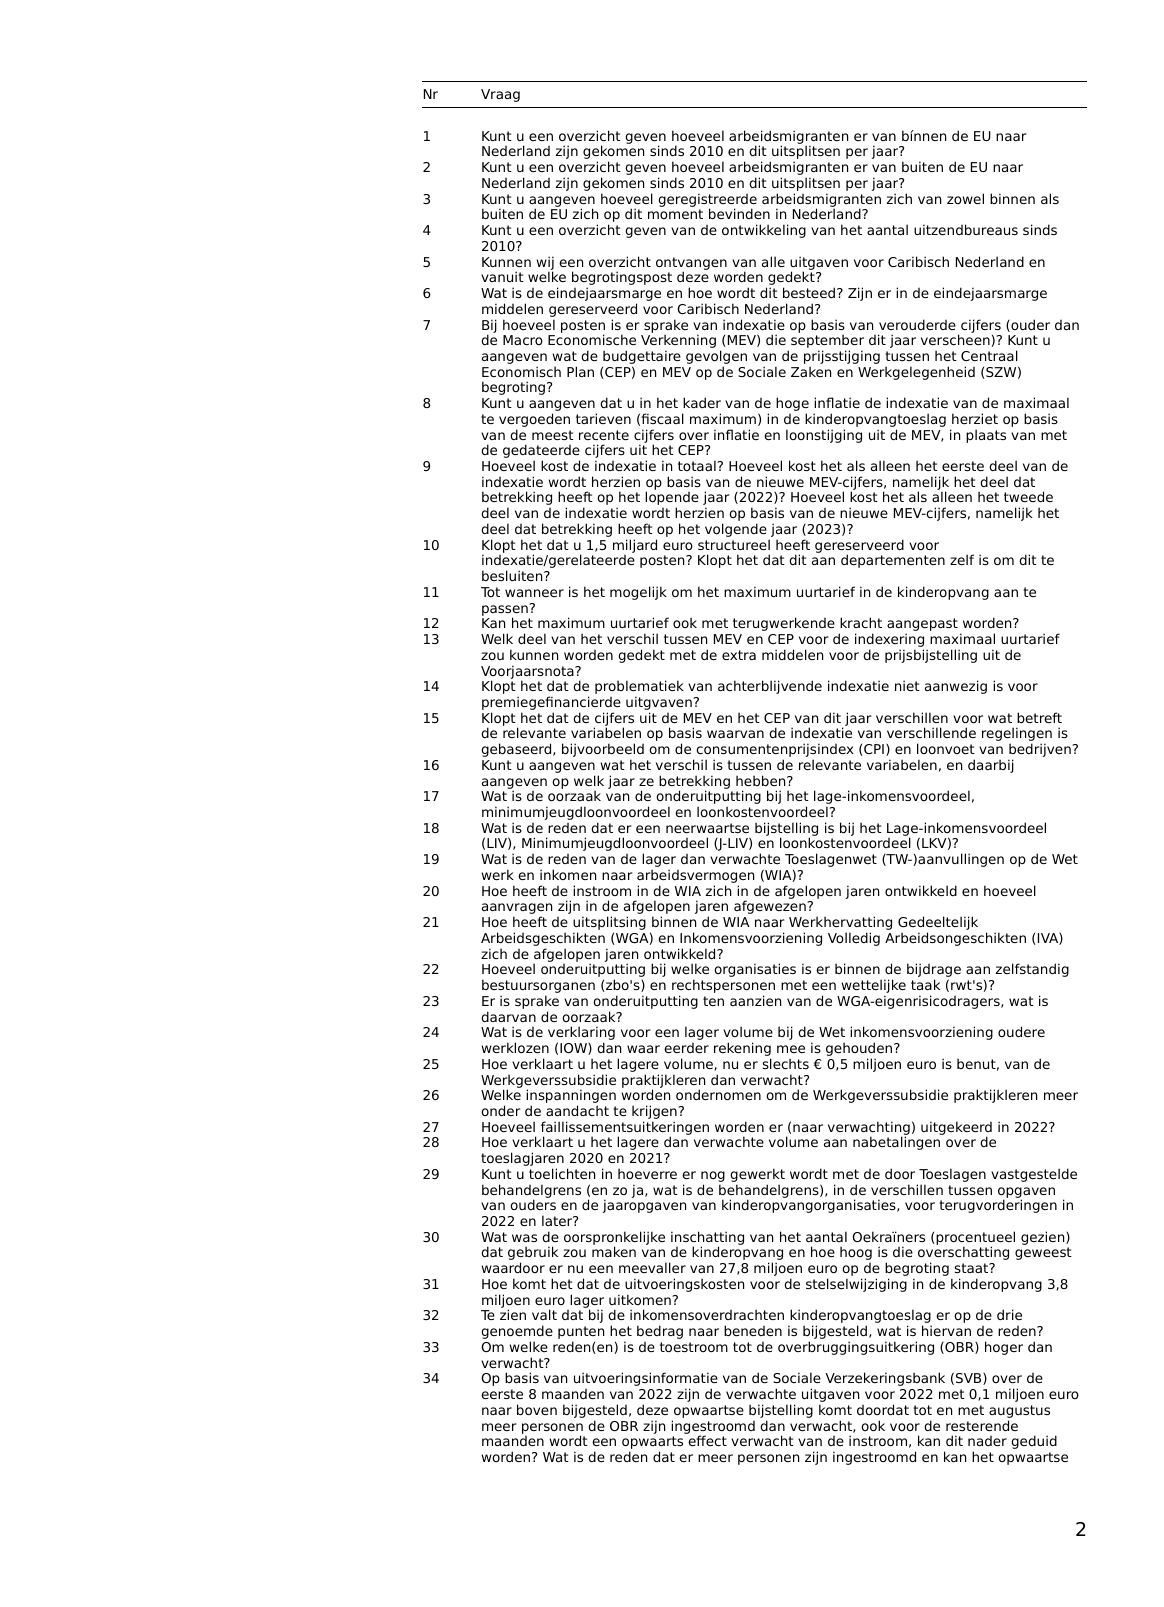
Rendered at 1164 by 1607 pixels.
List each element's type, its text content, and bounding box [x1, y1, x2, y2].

table_cell Kunt u een overzicht geven hoeveel arbeidsmigranten er van buiten de EU naar Nederland zijn gekomen sinds 2010 en dit uitsplitsen per jaar? [475, 160, 1087, 191]
table_cell 11 [422, 585, 475, 616]
table_cell 19 [422, 852, 475, 883]
table_cell Hoeveel faillissementsuitkeringen worden er (naar verwachting) uitgekeerd in 2022? [475, 1120, 1087, 1135]
table_cell 25 [422, 1057, 475, 1088]
table_cell Wat is de oorzaak van de onderuitputting bij het lage-inkomensvoordeel, minimumjeugdloonvoordeel en loonkostenvoordeel? [475, 789, 1087, 821]
table_cell 5 [422, 254, 475, 286]
table_cell Klopt het dat de cijfers uit de MEV en het CEP van dit jaar verschillen voor wat betreft de relevante variabelen op basis waarvan de indexatie van verschillende regelingen is gebaseerd, bijvoorbeeld om de consumentenprijsindex (CPI) en loonvoet van bedrijven? [475, 711, 1087, 758]
table_cell [475, 108, 1087, 128]
table_cell 2 [422, 160, 475, 191]
table_cell 3 [422, 191, 475, 223]
table_cell 34 [422, 1371, 475, 1466]
table_cell 8 [422, 396, 475, 459]
table_cell Wat is de reden dat er een neerwaartse bijstelling is bij het Lage-inkomensvoordeel (LIV), Minimumjeugdloonvoordeel (J-LIV) en loonkostenvoordeel (LKV)? [475, 821, 1087, 852]
table_cell Bij hoeveel posten is er sprake van indexatie op basis van verouderde cijfers (ouder dan de Macro Economische Verkenning (MEV) die september dit jaar verscheen)? Kunt u aangeven wat de budgettaire gevolgen van de prijsstijging tussen het Centraal Economisch Plan (CEP) en MEV op de Sociale Zaken en Werkgelegenheid (SZW) begroting? [475, 317, 1087, 396]
table_cell Kunt u een overzicht geven hoeveel arbeidsmigranten er van bínnen de EU naar Nederland zijn gekomen sinds 2010 en dit uitsplitsen per jaar? [475, 129, 1087, 160]
table_cell 7 [422, 317, 475, 396]
table_cell [422, 108, 475, 128]
table_cell 32 [422, 1308, 475, 1340]
table_cell Om welke reden(en) is de toestroom tot de overbruggingsuitkering (OBR) hoger dan verwacht? [475, 1340, 1087, 1371]
table_cell 13 [422, 632, 475, 679]
table_cell Welke inspanningen worden ondernomen om de Werkgeverssubsidie praktijkleren meer onder de aandacht te krijgen? [475, 1088, 1087, 1119]
table_cell Kan het maximum uurtarief ook met terugwerkende kracht aangepast worden? [475, 616, 1087, 632]
table_cell 33 [422, 1340, 475, 1371]
table_cell 24 [422, 1025, 475, 1057]
table_cell 26 [422, 1088, 475, 1119]
table_cell 1 [422, 129, 475, 160]
table_cell Kunt u aangeven dat u in het kader van de hoge inflatie de indexatie van de maximaal te vergoeden tarieven (fiscaal maximum) in de kinderopvangtoeslag herziet op basis van de meest recente cijfers over inflatie en loonstijging uit de MEV, in plaats van met de gedateerde cijfers uit het CEP? [475, 396, 1087, 459]
table_cell 28 [422, 1135, 475, 1167]
table_header Nr [422, 82, 475, 107]
table_cell 21 [422, 915, 475, 962]
table_cell Kunt u een overzicht geven van de ontwikkeling van het aantal uitzendbureaus sinds 2010? [475, 223, 1087, 254]
table_cell 16 [422, 758, 475, 789]
table_cell Er is sprake van onderuitputting ten aanzien van de WGA-eigenrisicodragers, wat is daarvan de oorzaak? [475, 994, 1087, 1025]
table_cell Hoeveel kost de indexatie in totaal? Hoeveel kost het als alleen het eerste deel van de indexatie wordt herzien op basis van de nieuwe MEV-cijfers, namelijk het deel dat betrekking heeft op het lopende jaar (2022)? Hoeveel kost het als alleen het tweede deel van de indexatie wordt herzien op basis van de nieuwe MEV-cijfers, namelijk het deel dat betrekking heeft op het volgende jaar (2023)? [475, 459, 1087, 537]
table_cell 4 [422, 223, 475, 254]
table_cell Hoe komt het dat de uitvoeringskosten voor de stelselwijziging in de kinderopvang 3,8 miljoen euro lager uitkomen? [475, 1277, 1087, 1308]
table_cell 12 [422, 616, 475, 632]
table_cell Op basis van uitvoeringsinformatie van de Sociale Verzekeringsbank (SVB) over de eerste 8 maanden van 2022 zijn de verwachte uitgaven voor 2022 met 0,1 miljoen euro naar boven bijgesteld, deze opwaartse bijstelling komt doordat tot en met augustus meer personen de OBR zijn ingestroomd dan verwacht, ook voor de resterende maanden wordt een opwaarts effect verwacht van de instroom, kan dit nader geduid worden? Wat is de reden dat er meer personen zijn ingestroomd en kan het opwaartse [475, 1371, 1087, 1466]
table_cell 6 [422, 286, 475, 317]
table_cell Welk deel van het verschil tussen MEV en CEP voor de indexering maximaal uurtarief zou kunnen worden gedekt met de extra middelen voor de prijsbijstelling uit de Voorjaarsnota? [475, 632, 1087, 679]
table_cell 30 [422, 1230, 475, 1277]
table_cell Kunt u aangeven wat het verschil is tussen de relevante variabelen, en daarbij aangeven op welk jaar ze betrekking hebben? [475, 758, 1087, 789]
table_cell Klopt het dat de problematiek van achterblijvende indexatie niet aanwezig is voor premiegefinancierde uitgvaven? [475, 679, 1087, 711]
table_cell 22 [422, 962, 475, 994]
table_cell 18 [422, 821, 475, 852]
table_cell Kunnen wij een overzicht ontvangen van alle uitgaven voor Caribisch Nederland en vanuit welke begrotingspost deze worden gedekt? [475, 254, 1087, 286]
table_cell 17 [422, 789, 475, 821]
table_cell Wat is de verklaring voor een lager volume bij de Wet inkomensvoorziening oudere werklozen (IOW) dan waar eerder rekening mee is gehouden? [475, 1025, 1087, 1057]
table_cell 15 [422, 711, 475, 758]
table_cell 14 [422, 679, 475, 711]
table_cell Hoe heeft de uitsplitsing binnen de WIA naar Werkhervatting Gedeeltelijk Arbeidsgeschikten (WGA) en Inkomensvoorziening Volledig Arbeidsongeschikten (IVA) zich de afgelopen jaren ontwikkeld? [475, 915, 1087, 962]
table_cell Hoe verklaart u het lagere volume, nu er slechts € 0,5 miljoen euro is benut, van de Werkgeverssubsidie praktijkleren dan verwacht? [475, 1057, 1087, 1088]
table_cell Kunt u aangeven hoeveel geregistreerde arbeidsmigranten zich van zowel binnen als buiten de EU zich op dit moment bevinden in Nederland? [475, 191, 1087, 223]
table_cell Te zien valt dat bij de inkomensoverdrachten kinderopvangtoeslag er op de drie genoemde punten het bedrag naar beneden is bijgesteld, wat is hiervan de reden? [475, 1308, 1087, 1340]
table_cell Klopt het dat u 1,5 miljard euro structureel heeft gereserveerd voor indexatie/gerelateerde posten? Klopt het dat dit aan departementen zelf is om dit te besluiten? [475, 538, 1087, 585]
table_cell Wat is de eindejaarsmarge en hoe wordt dit besteed? Zijn er in de eindejaarsmarge middelen gereserveerd voor Caribisch Nederland? [475, 286, 1087, 317]
table_cell Tot wanneer is het mogelijk om het maximum uurtarief in de kinderopvang aan te passen? [475, 585, 1087, 616]
table_cell 27 [422, 1120, 475, 1135]
table_header Vraag [475, 82, 1087, 107]
table_cell Hoeveel onderuitputting bij welke organisaties is er binnen de bijdrage aan zelfstandig bestuursorganen (zbo's) en rechtspersonen met een wettelijke taak (rwt's)? [475, 962, 1087, 994]
table_cell Hoe heeft de instroom in de WIA zich in de afgelopen jaren ontwikkeld en hoeveel aanvragen zijn in de afgelopen jaren afgewezen? [475, 884, 1087, 915]
table_cell 9 [422, 459, 475, 537]
table_cell Wat was de oorspronkelijke inschatting van het aantal Oekraïners (procentueel gezien) dat gebruik zou maken van de kinderopvang en hoe hoog is die overschatting geweest waardoor er nu een meevaller van 27,8 miljoen euro op de begroting staat? [475, 1230, 1087, 1277]
table_cell Kunt u toelichten in hoeverre er nog gewerkt wordt met de door Toeslagen vastgestelde behandelgrens (en zo ja, wat is de behandelgrens), in de verschillen tussen opgaven van ouders en de jaaropgaven van kinderopvangorganisaties, voor terugvorderingen in 2022 en later? [475, 1167, 1087, 1229]
table_cell 31 [422, 1277, 475, 1308]
table_cell 23 [422, 994, 475, 1025]
table_cell Hoe verklaart u het lagere dan verwachte volume aan nabetalingen over de toeslagjaren 2020 en 2021? [475, 1135, 1087, 1167]
table_cell 29 [422, 1167, 475, 1229]
table_cell 20 [422, 884, 475, 915]
table_cell 10 [422, 538, 475, 585]
table_cell Wat is de reden van de lager dan verwachte Toeslagenwet (TW-)aanvullingen op de Wet werk en inkomen naar arbeidsvermogen (WIA)? [475, 852, 1087, 883]
